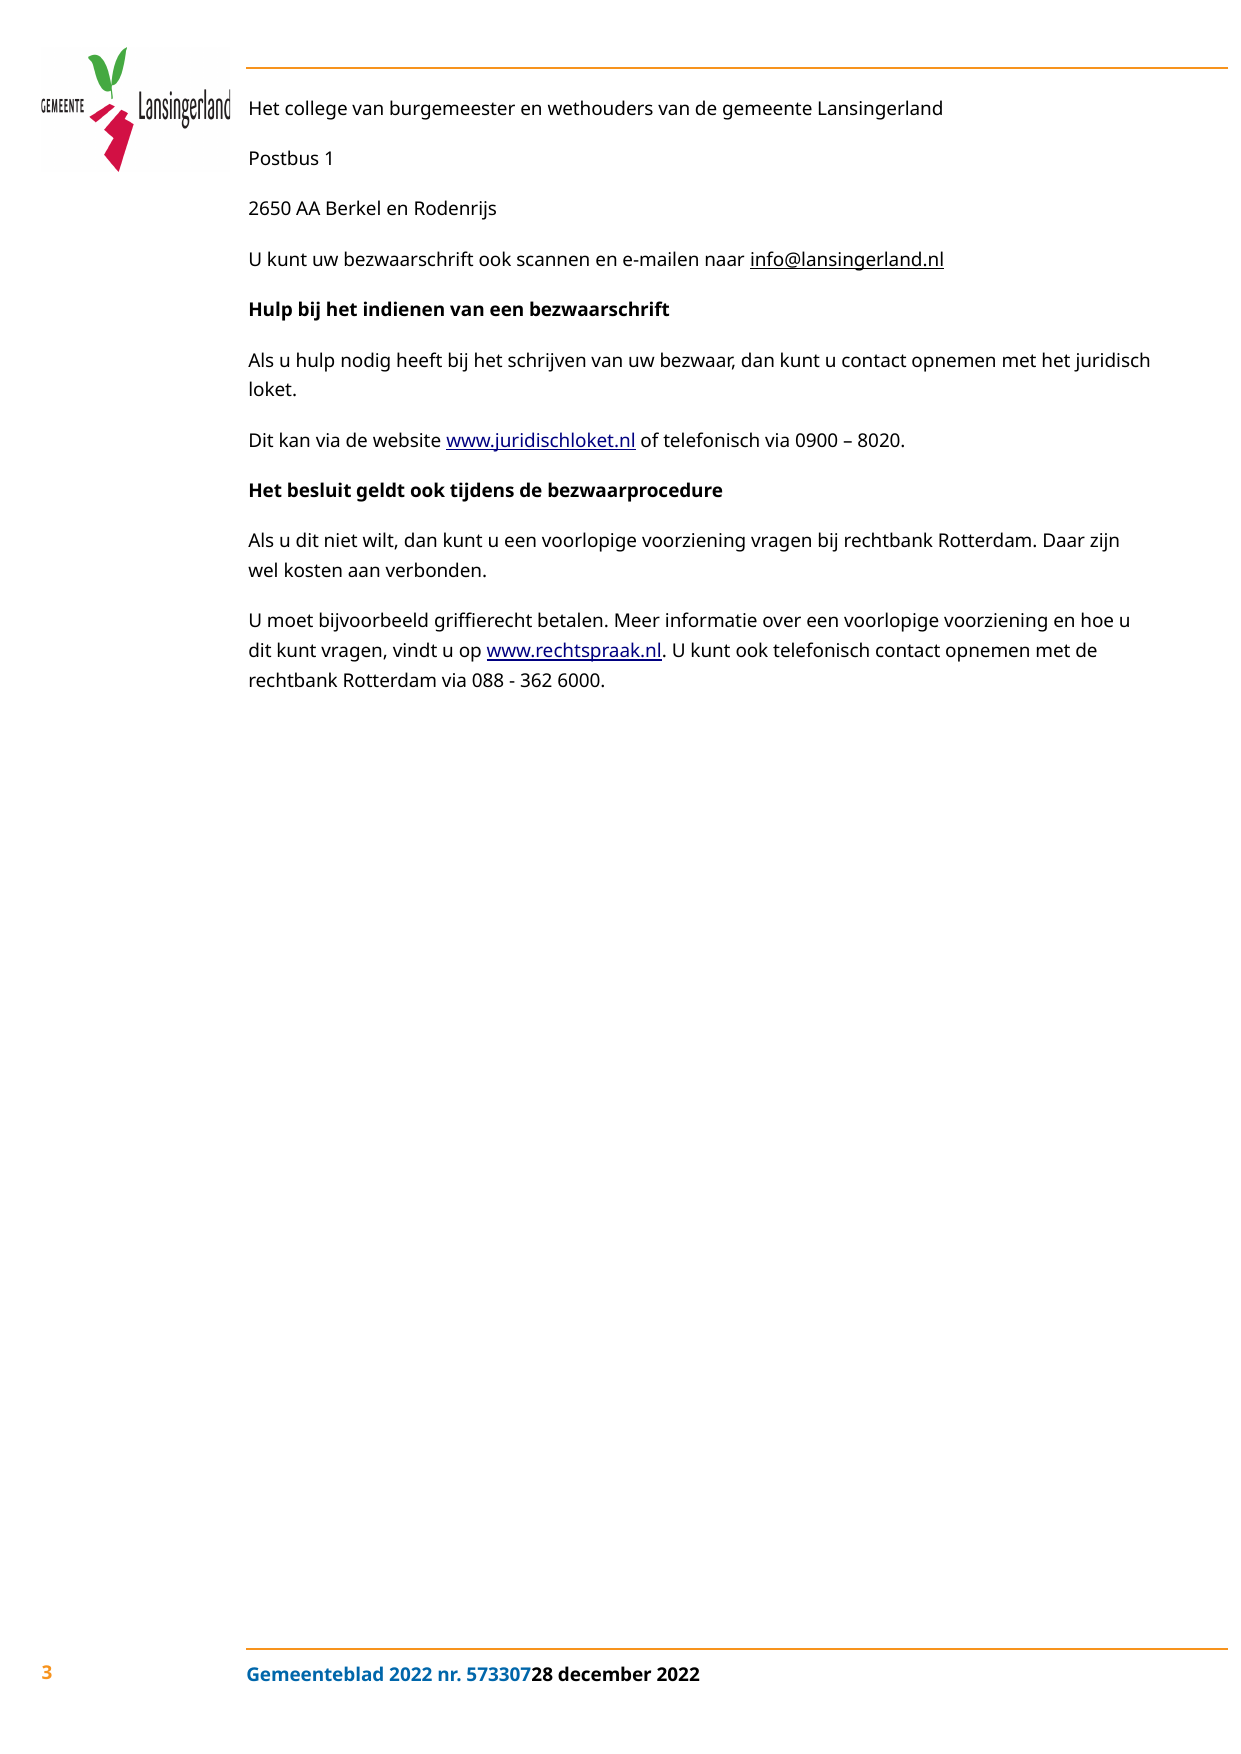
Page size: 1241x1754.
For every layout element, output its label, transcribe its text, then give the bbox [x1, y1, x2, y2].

text Het besluit geldt ook tijdens de bezwaarprocedure [248, 477, 1152, 503]
text 2650 AA Berkel en Rodenrijs [248, 196, 1152, 221]
text Als u dit niet wilt, dan kunt u een voorlopige voorziening vragen bij rechtbank Rotterdam. Daar zijn wel kosten aan verbonden. [248, 528, 1152, 583]
text Postbus 1 [248, 145, 1152, 171]
text Als u hulp nodig heeft bij het schrijven van uw bezwaar, dan kunt u contact opnemen met het juridisch loket. [248, 347, 1152, 402]
text Het college van burgemeester en wethouders van de gemeente Lansingerland [248, 95, 1152, 121]
text U moet bijvoorbeeld griffierecht betalen. Meer informatie over een voorlopige voorziening en hoe u dit kunt vragen, vindt u op www.rechtspraak.nl. U kunt ook telefonisch contact opnemen met de rechtbank Rotterdam via 088 - 362 6000. [248, 608, 1152, 693]
text Dit kan via de website www.juridischloket.nl of telefonisch via 0900 – 8020. [248, 427, 1152, 453]
text Hulp bij het indienen van een bezwaarschrift [248, 296, 1152, 322]
picture [41, 47, 231, 172]
text U kunt uw bezwaarschrift ook scannen en e-mailen naar info@lansingerland.nl [248, 246, 1152, 272]
